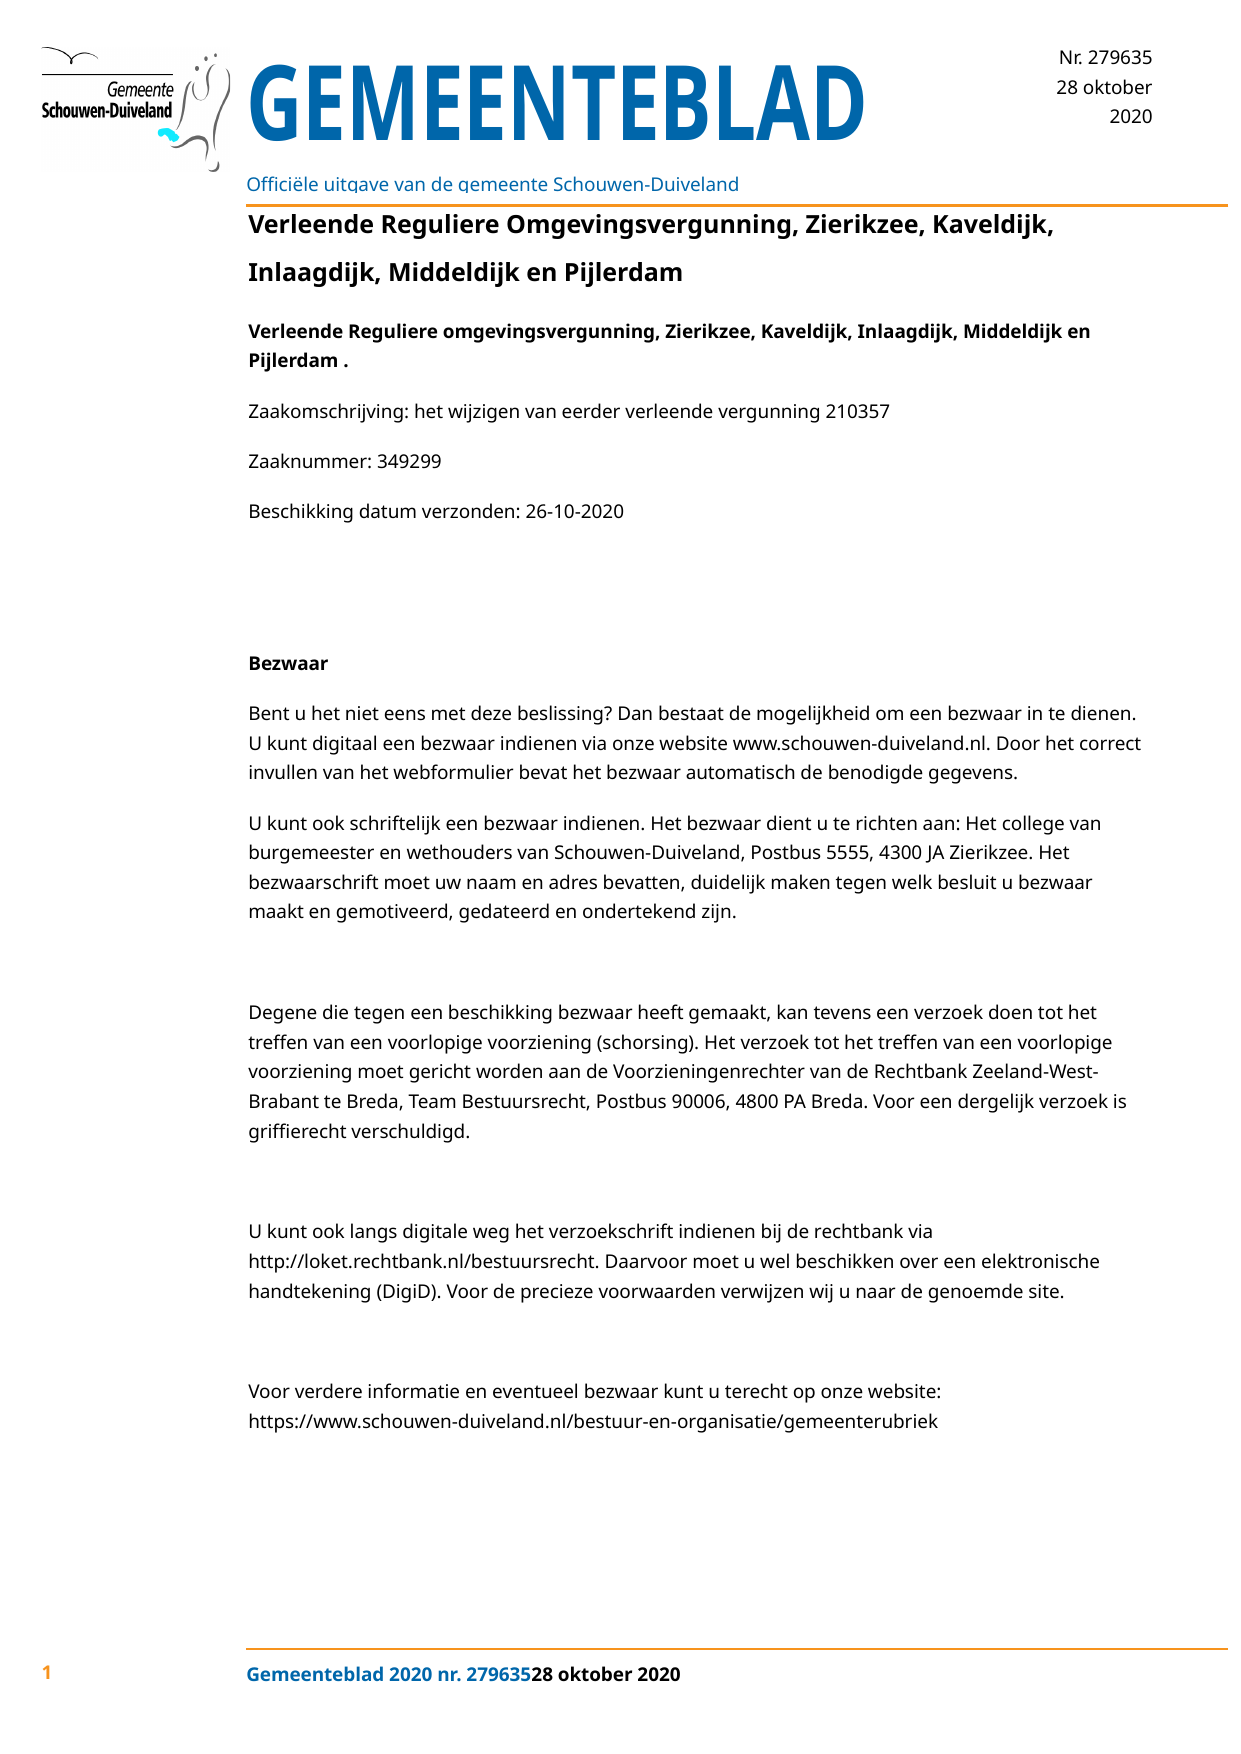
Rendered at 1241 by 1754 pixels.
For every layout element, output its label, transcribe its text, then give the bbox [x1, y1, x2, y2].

picture [41, 47, 231, 172]
text Degene die tegen een beschikking bezwaar heeft gemaakt, kan tevens een verzoek doen tot het treffen van een voorlopige voorziening (schorsing). Het verzoek tot het treffen van een voorlopige voorziening moet gericht worden aan de Voorzieningenrechter van de Rechtbank Zeeland-West-Brabant te Breda, Team Bestuursrecht, Postbus 90006, 4800 PA Breda. Voor een dergelijk verzoek is griffierecht verschuldigd. [248, 999, 1152, 1144]
text U kunt ook schriftelijk een bezwaar indienen. Het bezwaar dient u te richten aan: Het college van burgemeester en wethouders van Schouwen-Duiveland, Postbus 5555, 4300 JA Zierikzee. Het bezwaarschrift moet uw naam en adres bevatten, duidelijk maken tegen welk besluit u bezwaar maakt en gemotiveerd, gedateerd en ondertekend zijn. [248, 810, 1152, 924]
text Bezwaar [248, 650, 1152, 676]
text Beschikking datum verzonden: 26-10-2020 [248, 499, 1152, 524]
text Zaakomschrijving: het wijzigen van eerder verleende vergunning 210357 [248, 398, 1152, 424]
text Verleende Reguliere omgevingsvergunning, Zierikzee, Kaveldijk, Inlaagdijk, Middeldijk en Pijlerdam . [248, 318, 1152, 373]
text Zaaknummer: 349299 [248, 448, 1152, 474]
text Verleende Reguliere Omgevingsvergunning, Zierikzee, Kaveldijk, Inlaagdijk, Middeldijk en Pijlerdam [248, 207, 1152, 288]
text Bent u het niet eens met deze beslissing? Dan bestaat de mogelijkheid om een bezwaar in te dienen. U kunt digitaal een bezwaar indienen via onze website www.schouwen-duiveland.nl. Door het correct invullen van het webformulier bevat het bezwaar automatisch de benodigde gegevens. [248, 700, 1152, 785]
text U kunt ook langs digitale weg het verzoekschrift indienen bij de rechtbank via http://loket.rechtbank.nl/bestuursrecht. Daarvoor moet u wel beschikken over een elektronische handtekening (DigiD). Voor de precieze voorwaarden verwijzen wij u naar de genoemde site. [248, 1219, 1152, 1304]
text Voor verdere informatie en eventueel bezwaar kunt u terecht op onze website: https://www.schouwen-duiveland.nl/bestuur-en-organisatie/gemeenterubriek [248, 1379, 1152, 1434]
